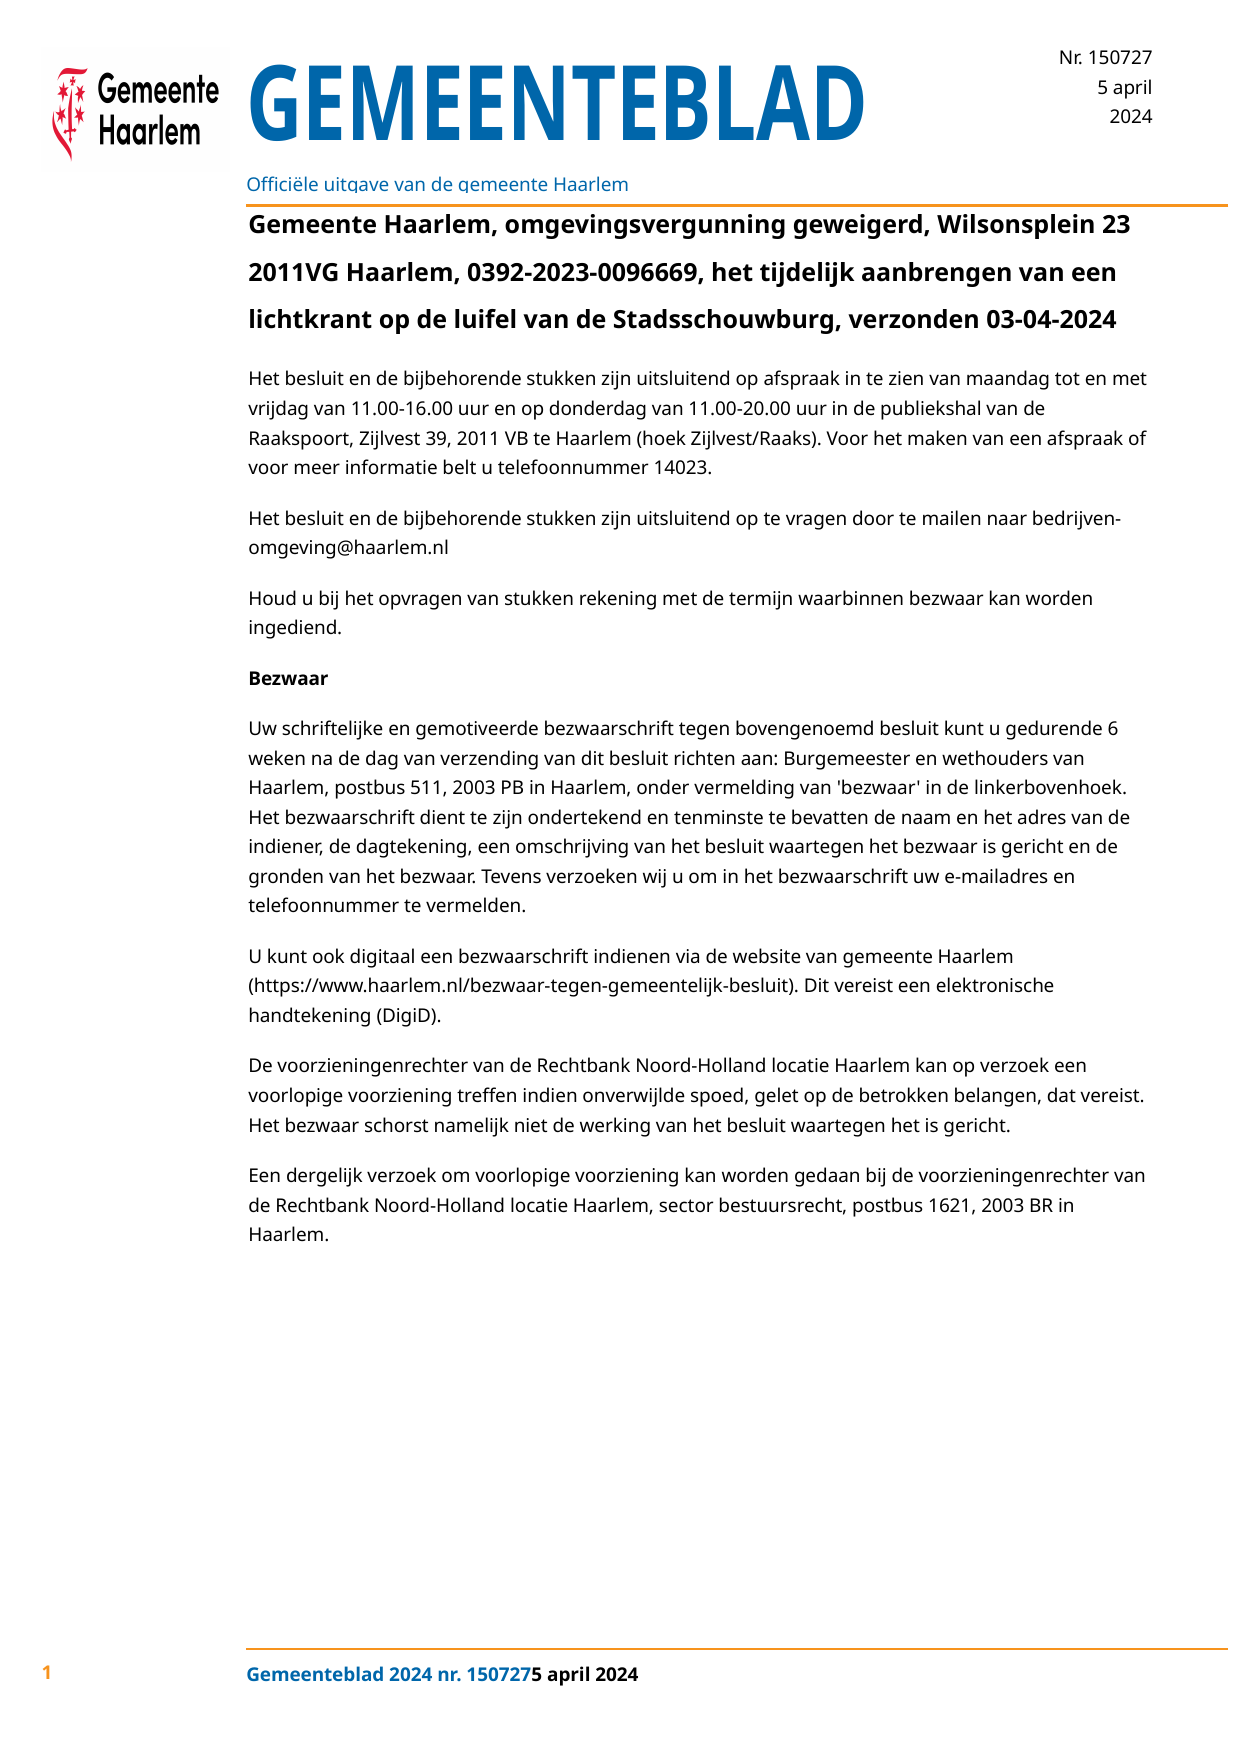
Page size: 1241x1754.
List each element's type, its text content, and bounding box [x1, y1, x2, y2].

text Een dergelijk verzoek om voorlopige voorziening kan worden gedaan bij de voorzieningenrechter van de Rechtbank Noord-Holland locatie Haarlem, sector bestuursrecht, postbus 1621, 2003 BR in Haarlem. [248, 1162, 1152, 1247]
text De voorzieningenrechter van de Rechtbank Noord-Holland locatie Haarlem kan op verzoek een voorlopige voorziening treffen indien onverwijlde spoed, gelet op de betrokken belangen, dat vereist. Het bezwaar schorst namelijk niet de werking van het besluit waartegen het is gericht. [248, 1053, 1152, 1137]
text Uw schriftelijke en gemotiveerde bezwaarschrift tegen bovengenoemd besluit kunt u gedurende 6 weken na de dag van verzending van dit besluit richten aan: Burgemeester en wethouders van Haarlem, postbus 511, 2003 PB in Haarlem, onder vermelding van 'bezwaar' in de linkerbovenhoek. Het bezwaarschrift dient te zijn ondertekend en tenminste te bevatten de naam en het adres van de indiener, de dagtekening, een omschrijving van het besluit waartegen het bezwaar is gericht en de gronden van het bezwaar. Tevens verzoeken wij u om in het bezwaarschrift uw e-mailadres en telefoonnummer te vermelden. [248, 715, 1152, 918]
text Het besluit en de bijbehorende stukken zijn uitsluitend op afspraak in te zien van maandag tot en met vrijdag van 11.00-16.00 uur en op donderdag van 11.00-20.00 uur in de publiekshal van de Raakspoort, Zijlvest 39, 2011 VB te Haarlem (hoek Zijlvest/Raaks). Voor het maken van een afspraak of voor meer informatie belt u telefoonnummer 14023. [248, 366, 1152, 480]
text Het besluit en de bijbehorende stukken zijn uitsluitend op te vragen door te mailen naar bedrijven-omgeving@haarlem.nl [248, 505, 1152, 560]
picture [41, 47, 231, 172]
text Houd u bij het opvragen van stukken rekening met de termijn waarbinnen bezwaar kan worden ingediend. [248, 585, 1152, 640]
text U kunt ook digitaal een bezwaarschrift indienen via de website van gemeente Haarlem (https://www.haarlem.nl/bezwaar-tegen-gemeentelijk-besluit). Dit vereist een elektronische handtekening (DigiD). [248, 943, 1152, 1028]
text Gemeente Haarlem, omgevingsvergunning geweigerd, Wilsonsplein 23 2011VG Haarlem, 0392-2023-0096669, het tijdelijk aanbrengen van een lichtkrant op de luifel van de Stadsschouwburg, verzonden 03-04-2024 [248, 207, 1152, 336]
text Bezwaar [248, 665, 1152, 690]
